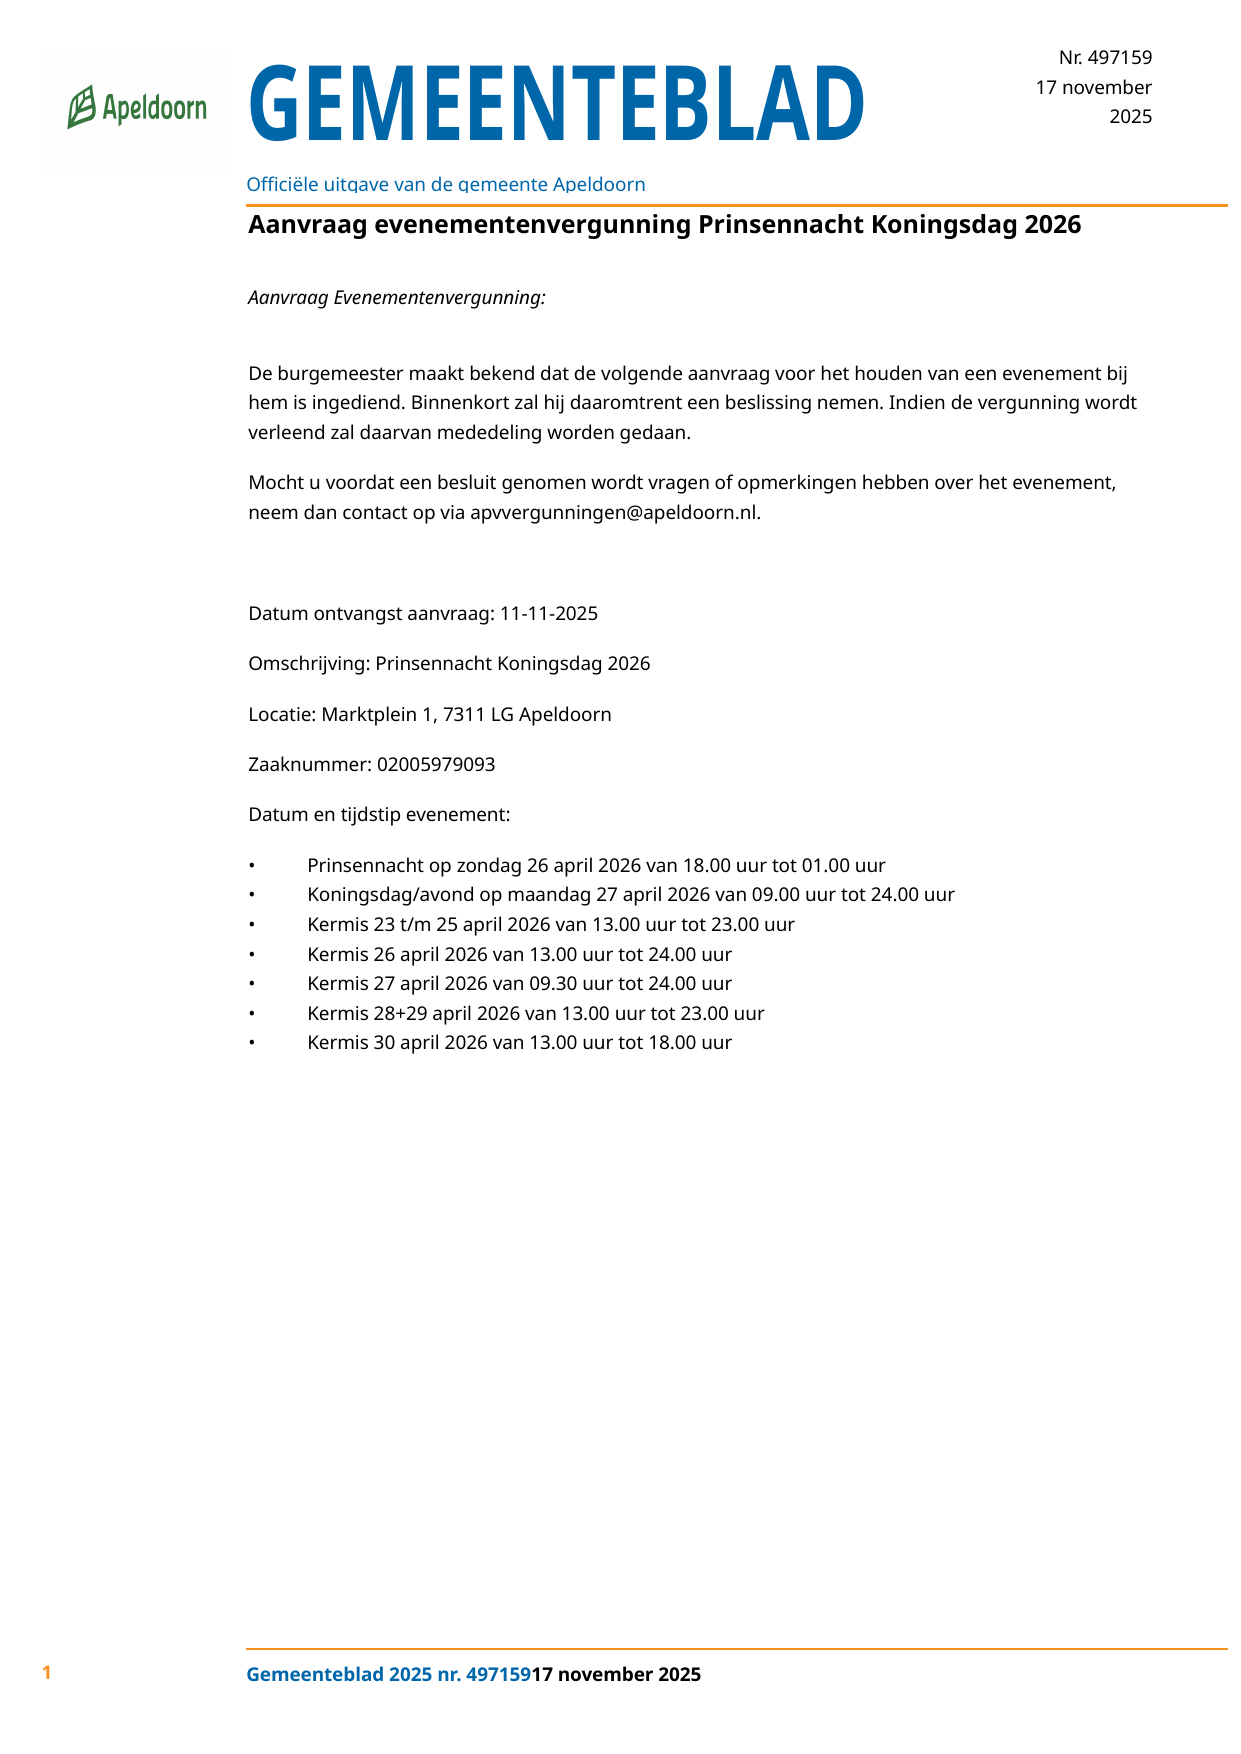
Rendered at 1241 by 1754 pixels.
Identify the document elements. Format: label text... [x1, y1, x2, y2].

list Kermis 30 april 2026 van 13.00 uur tot 18.00 uur [248, 1029, 1152, 1055]
list Kermis 28+29 april 2026 van 13.00 uur tot 23.00 uur [248, 1000, 1152, 1026]
list Koningsdag/avond op maandag 27 april 2026 van 09.00 uur tot 24.00 uur [248, 882, 1152, 907]
text Mocht u voordat een besluit genomen wordt vragen of opmerkingen hebben over het evenement, neem dan contact op via apvvergunningen@apeldoorn.nl. [248, 469, 1152, 525]
list Kermis 23 t/m 25 april 2026 van 13.00 uur tot 23.00 uur [248, 911, 1152, 937]
text Omschrijving: Prinsennacht Koningsdag 2026 [248, 650, 1152, 676]
text Aanvraag evenementenvergunning Prinsennacht Koningsdag 2026 [248, 207, 1152, 241]
text Datum ontvangst aanvraag: 11-11-2025 [248, 600, 1152, 626]
picture [41, 47, 231, 172]
text De burgemeester maakt bekend dat de volgende aanvraag voor het houden van een evenement bij hem is ingediend. Binnenkort zal hij daaromtrent een beslissing nemen. Indien de vergunning wordt verleend zal daarvan mededeling worden gedaan. [248, 360, 1152, 445]
list Kermis 26 april 2026 van 13.00 uur tot 24.00 uur [248, 941, 1152, 967]
list Kermis 27 april 2026 van 09.30 uur tot 24.00 uur [248, 970, 1152, 996]
list Prinsennacht op zondag 26 april 2026 van 18.00 uur tot 01.00 uur [248, 852, 1152, 878]
text Locatie: Marktplein 1, 7311 LG Apeldoorn [248, 701, 1152, 727]
text Datum en tijdstip evenement: [248, 802, 1152, 827]
text Zaaknummer: 02005979093 [248, 751, 1152, 777]
text Aanvraag Evenementenvergunning: [248, 284, 1152, 309]
